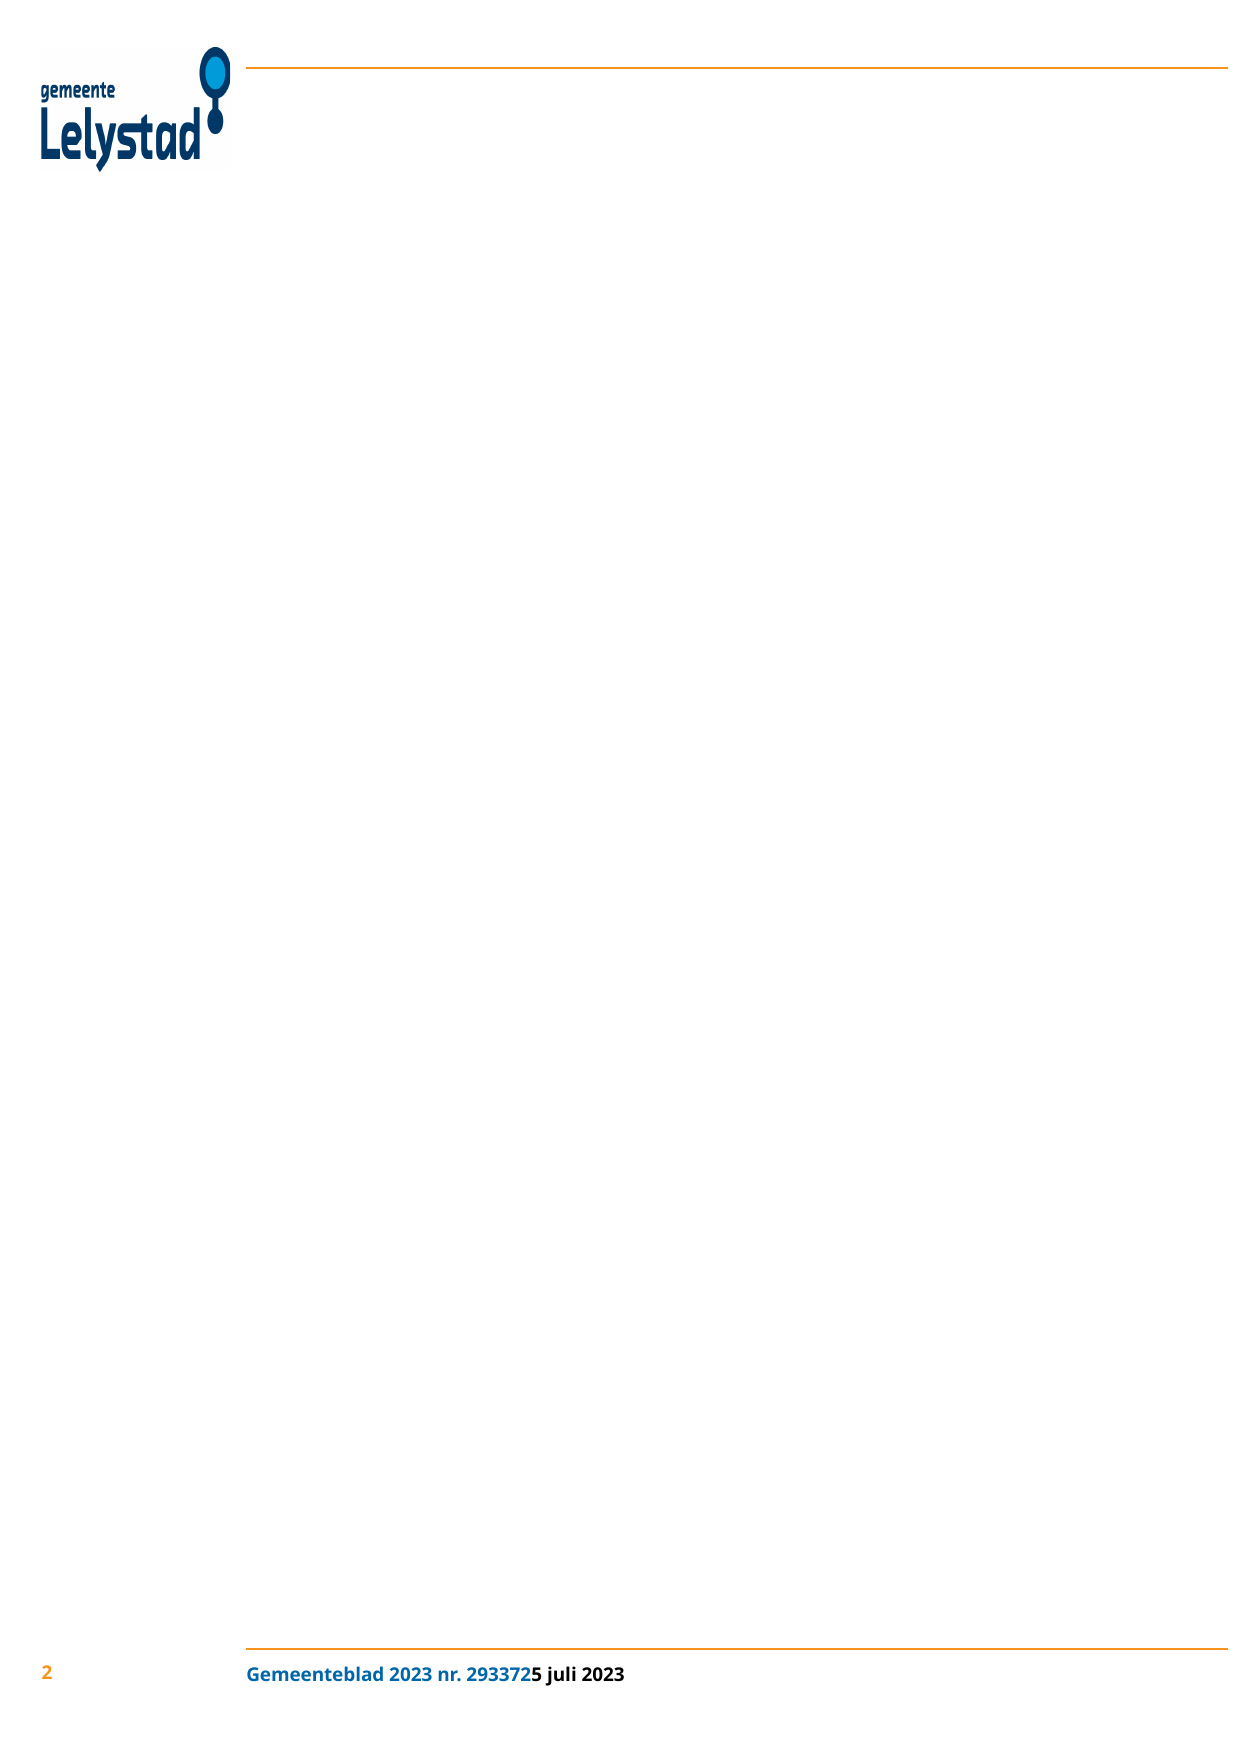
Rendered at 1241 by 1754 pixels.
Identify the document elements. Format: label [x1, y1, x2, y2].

picture [41, 47, 231, 172]
